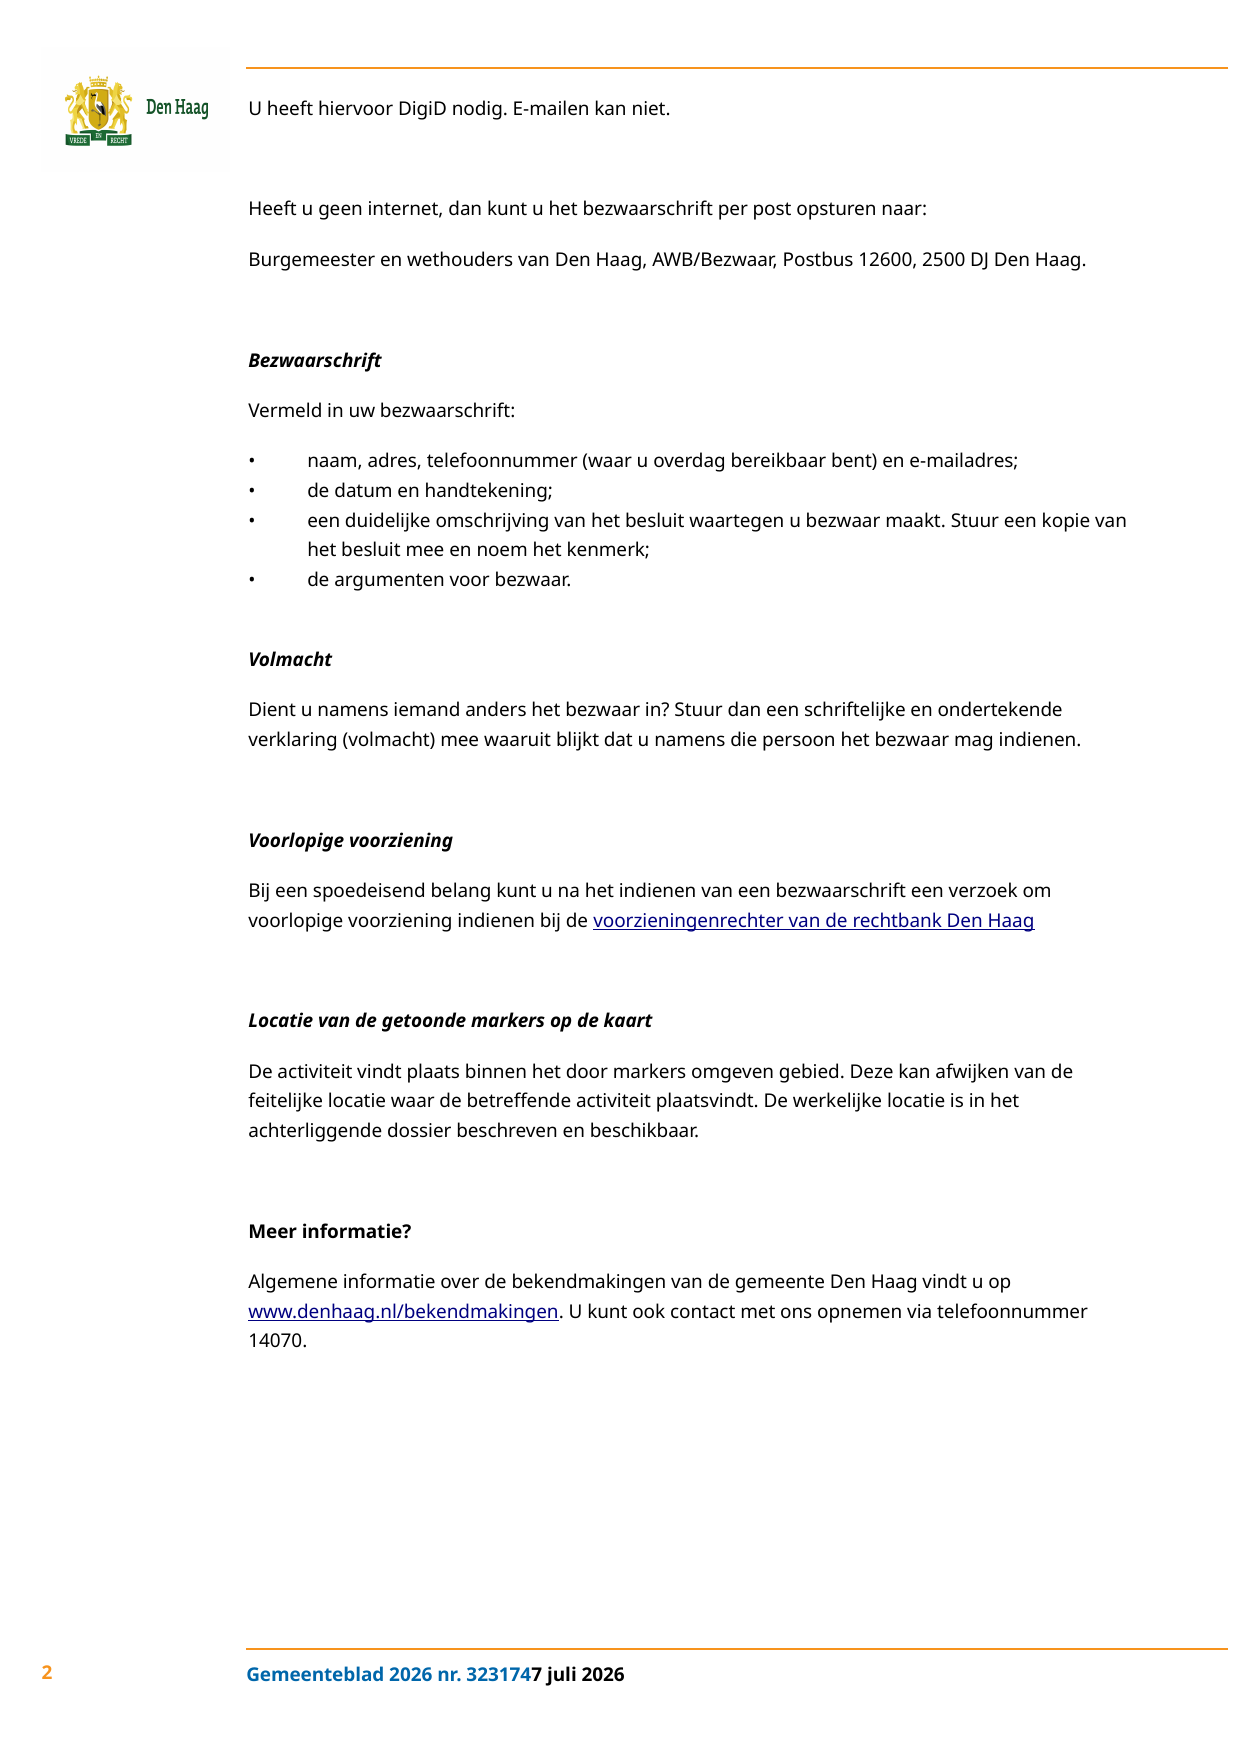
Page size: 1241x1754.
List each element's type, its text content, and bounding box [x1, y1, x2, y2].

list de datum en handtekening; [248, 477, 1152, 503]
text Meer informatie? [248, 1218, 1152, 1244]
picture [41, 47, 231, 172]
text Volmacht [248, 646, 1152, 672]
list de argumenten voor bezwaar. [248, 566, 1152, 592]
text De activiteit vindt plaats binnen het door markers omgeven gebied. Deze kan afwijken van de feitelijke locatie waar de betreffende activiteit plaatsvindt. De werkelijke locatie is in het achterliggende dossier beschreven en beschikbaar. [248, 1058, 1152, 1143]
list naam, adres, telefoonnummer (waar u overdag bereikbaar bent) en e-mailadres; [248, 448, 1152, 473]
text Algemene informatie over de bekendmakingen van de gemeente Den Haag vindt u op www.denhaag.nl/bekendmakingen. U kunt ook contact met ons opnemen via telefoonnummer 14070. [248, 1268, 1152, 1353]
text Vermeld in uw bezwaarschrift: [248, 397, 1152, 423]
text Dient u namens iemand anders het bezwaar in? Stuur dan een schriftelijke en ondertekende verklaring (volmacht) mee waaruit blijkt dat u namens die persoon het bezwaar mag indienen. [248, 696, 1152, 752]
text Bezwaarschrift [248, 347, 1152, 373]
text Locatie van de getoonde markers op de kaart [248, 1008, 1152, 1033]
text Heeft u geen internet, dan kunt u het bezwaarschrift per post opsturen naar: [248, 196, 1152, 221]
text Burgemeester en wethouders van Den Haag, AWB/Bezwaar, Postbus 12600, 2500 DJ Den Haag. [248, 246, 1152, 272]
text U heeft hiervoor DigiD nodig. E-mailen kan niet. [248, 95, 1152, 121]
text Bij een spoedeisend belang kunt u na het indienen van een bezwaarschrift een verzoek om voorlopige voorziening indienen bij de voorzieningenrechter van de rechtbank Den Haag [248, 877, 1152, 933]
list een duidelijke omschrijving van het besluit waartegen u bezwaar maakt. Stuur een kopie van het besluit mee en noem het kenmerk; [248, 507, 1152, 562]
text Voorlopige voorziening [248, 827, 1152, 853]
